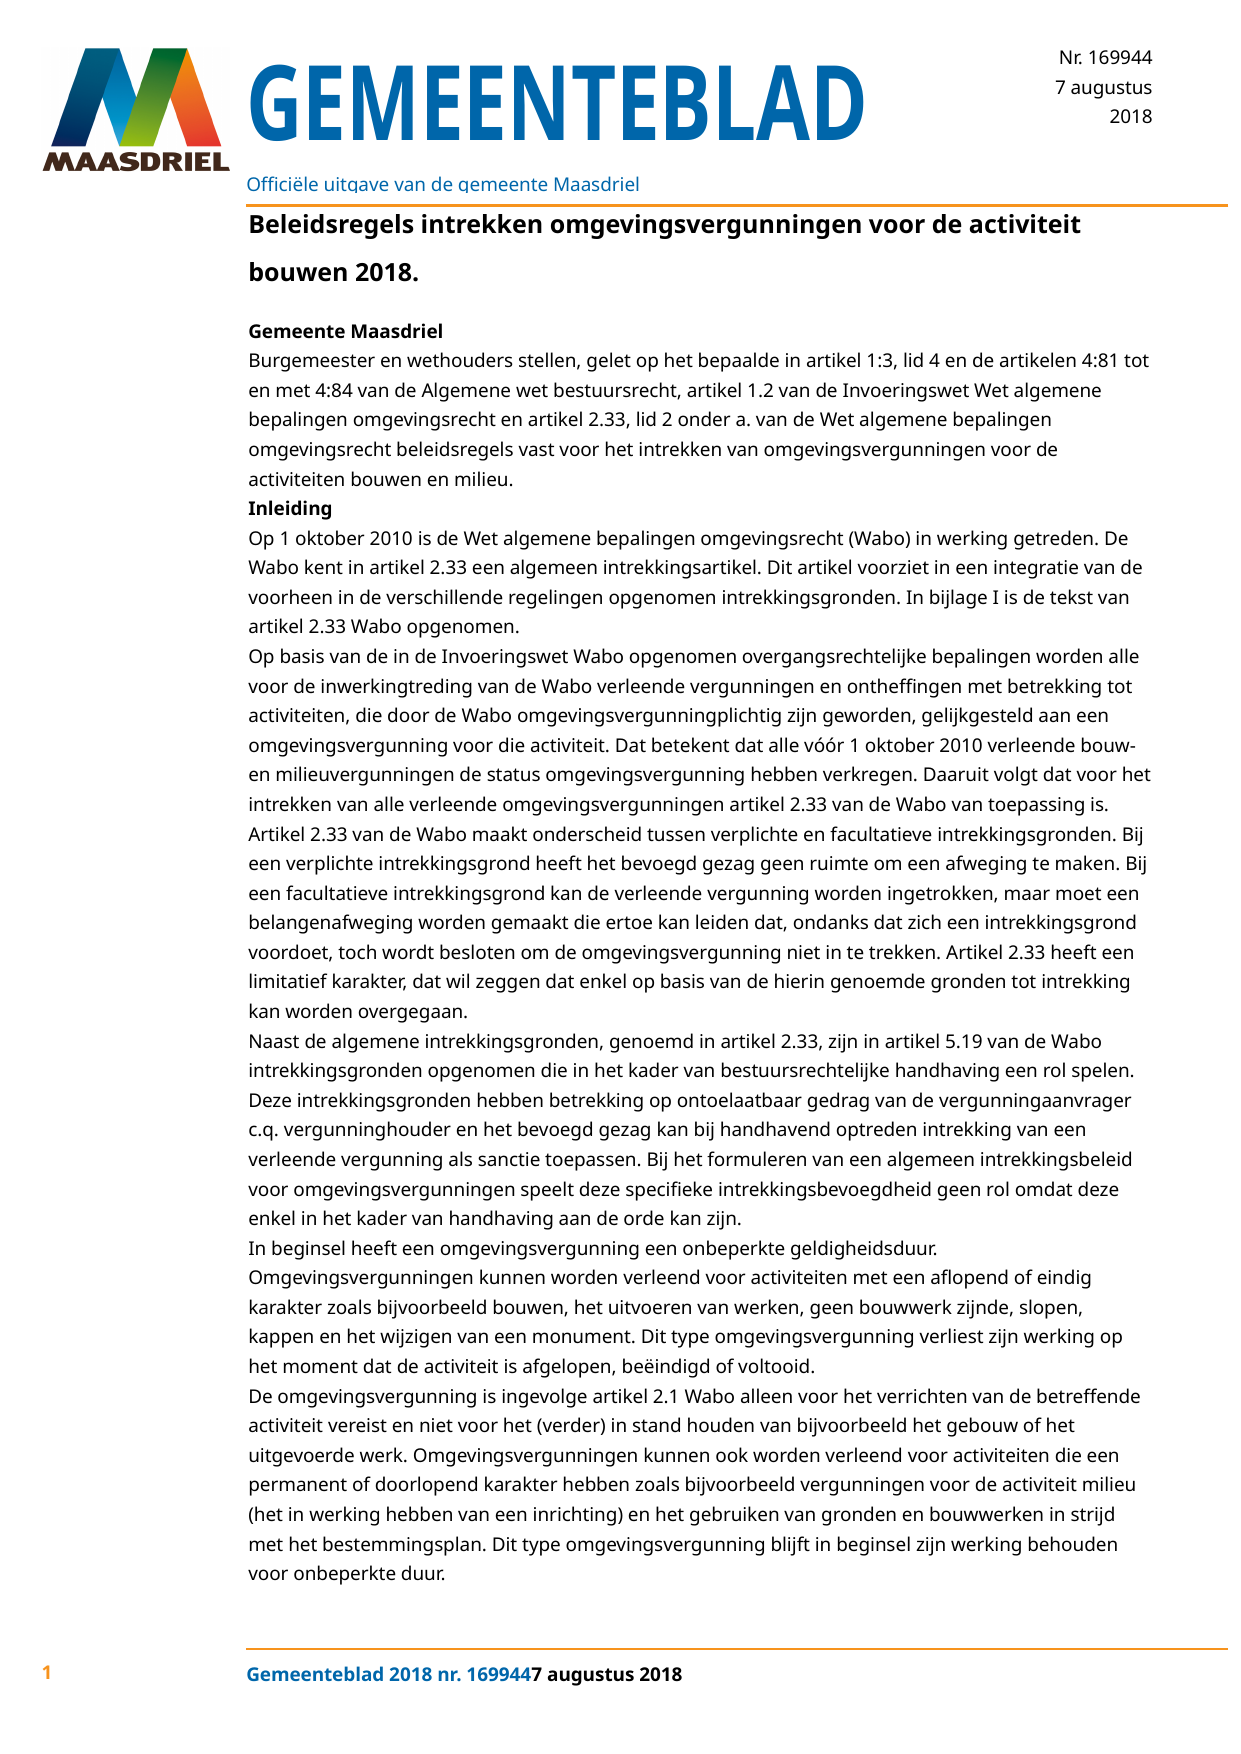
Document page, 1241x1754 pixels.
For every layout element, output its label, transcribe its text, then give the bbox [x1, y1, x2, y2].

picture [41, 47, 231, 172]
text Beleidsregels intrekken omgevingsvergunningen voor de activiteit bouwen 2018. [248, 207, 1152, 288]
text Artikel 2.33 van de Wabo maakt onderscheid tussen verplichte en facultatieve intrekkingsgronden. Bij een verplichte intrekkingsgrond heeft het bevoegd gezag geen ruimte om een afweging te maken. Bij een facultatieve intrekkingsgrond kan de verleende vergunning worden ingetrokken, maar moet een belangenafweging worden gemaakt die ertoe kan leiden dat, ondanks dat zich een intrekkingsgrond voordoet, toch wordt besloten om de omgevingsvergunning niet in te trekken. Artikel 2.33 heeft een limitatief karakter, dat wil zeggen dat enkel op basis van de hierin genoemde gronden tot intrekking kan worden overgegaan. [248, 821, 1152, 1024]
text De omgevingsvergunning is ingevolge artikel 2.1 Wabo alleen voor het verrichten van de betreffende activiteit vereist en niet voor het (verder) in stand houden van bijvoorbeeld het gebouw of het uitgevoerde werk. Omgevingsvergunningen kunnen ook worden verleend voor activiteiten die een permanent of doorlopend karakter hebben zoals bijvoorbeeld vergunningen voor de activiteit milieu (het in werking hebben van een inrichting) en het gebruiken van gronden en bouwwerken in strijd met het bestemmingsplan. Dit type omgevingsvergunning blijft in beginsel zijn werking behouden voor onbeperkte duur. [248, 1383, 1152, 1586]
text Gemeente Maasdriel [248, 318, 1152, 344]
text Inleiding [248, 495, 1152, 521]
text Op basis van de in de Invoeringswet Wabo opgenomen overgangsrechtelijke bepalingen worden alle voor de inwerkingtreding van de Wabo verleende vergunningen en ontheffingen met betrekking tot activiteiten, die door de Wabo omgevingsvergunningplichtig zijn geworden, gelijkgesteld aan een omgevingsvergunning voor die activiteit. Dat betekent dat alle vóór 1 oktober 2010 verleende bouw- en milieuvergunningen de status omgevingsvergunning hebben verkregen. Daaruit volgt dat voor het intrekken van alle verleende omgevingsvergunningen artikel 2.33 van de Wabo van toepassing is. [248, 643, 1152, 817]
text Naast de algemene intrekkingsgronden, genoemd in artikel 2.33, zijn in artikel 5.19 van de Wabo intrekkingsgronden opgenomen die in het kader van bestuursrechtelijke handhaving een rol spelen. Deze intrekkingsgronden hebben betrekking op ontoelaatbaar gedrag van de vergunningaanvrager c.q. vergunninghouder en het bevoegd gezag kan bij handhavend optreden intrekking van een verleende vergunning als sanctie toepassen. Bij het formuleren van een algemeen intrekkingsbeleid voor omgevingsvergunningen speelt deze specifieke intrekkingsbevoegdheid geen rol omdat deze enkel in het kader van handhaving aan de orde kan zijn. [248, 1028, 1152, 1231]
text In beginsel heeft een omgevingsvergunning een onbeperkte geldigheidsduur. [248, 1235, 1152, 1261]
text Omgevingsvergunningen kunnen worden verleend voor activiteiten met een aflopend of eindig karakter zoals bijvoorbeeld bouwen, het uitvoeren van werken, geen bouwwerk zijnde, slopen, kappen en het wijzigen van een monument. Dit type omgevingsvergunning verliest zijn werking op het moment dat de activiteit is afgelopen, beëindigd of voltooid. [248, 1264, 1152, 1379]
text Op 1 oktober 2010 is de Wet algemene bepalingen omgevingsrecht (Wabo) in werking getreden. De Wabo kent in artikel 2.33 een algemeen intrekkingsartikel. Dit artikel voorziet in een integratie van de voorheen in de verschillende regelingen opgenomen intrekkingsgronden. In bijlage I is de tekst van artikel 2.33 Wabo opgenomen. [248, 525, 1152, 639]
text Burgemeester en wethouders stellen, gelet op het bepaalde in artikel 1:3, lid 4 en de artikelen 4:81 tot en met 4:84 van de Algemene wet bestuursrecht, artikel 1.2 van de Invoeringswet Wet algemene bepalingen omgevingsrecht en artikel 2.33, lid 2 onder a. van de Wet algemene bepalingen omgevingsrecht beleidsregels vast voor het intrekken van omgevingsvergunningen voor de activiteiten bouwen en milieu. [248, 347, 1152, 492]
